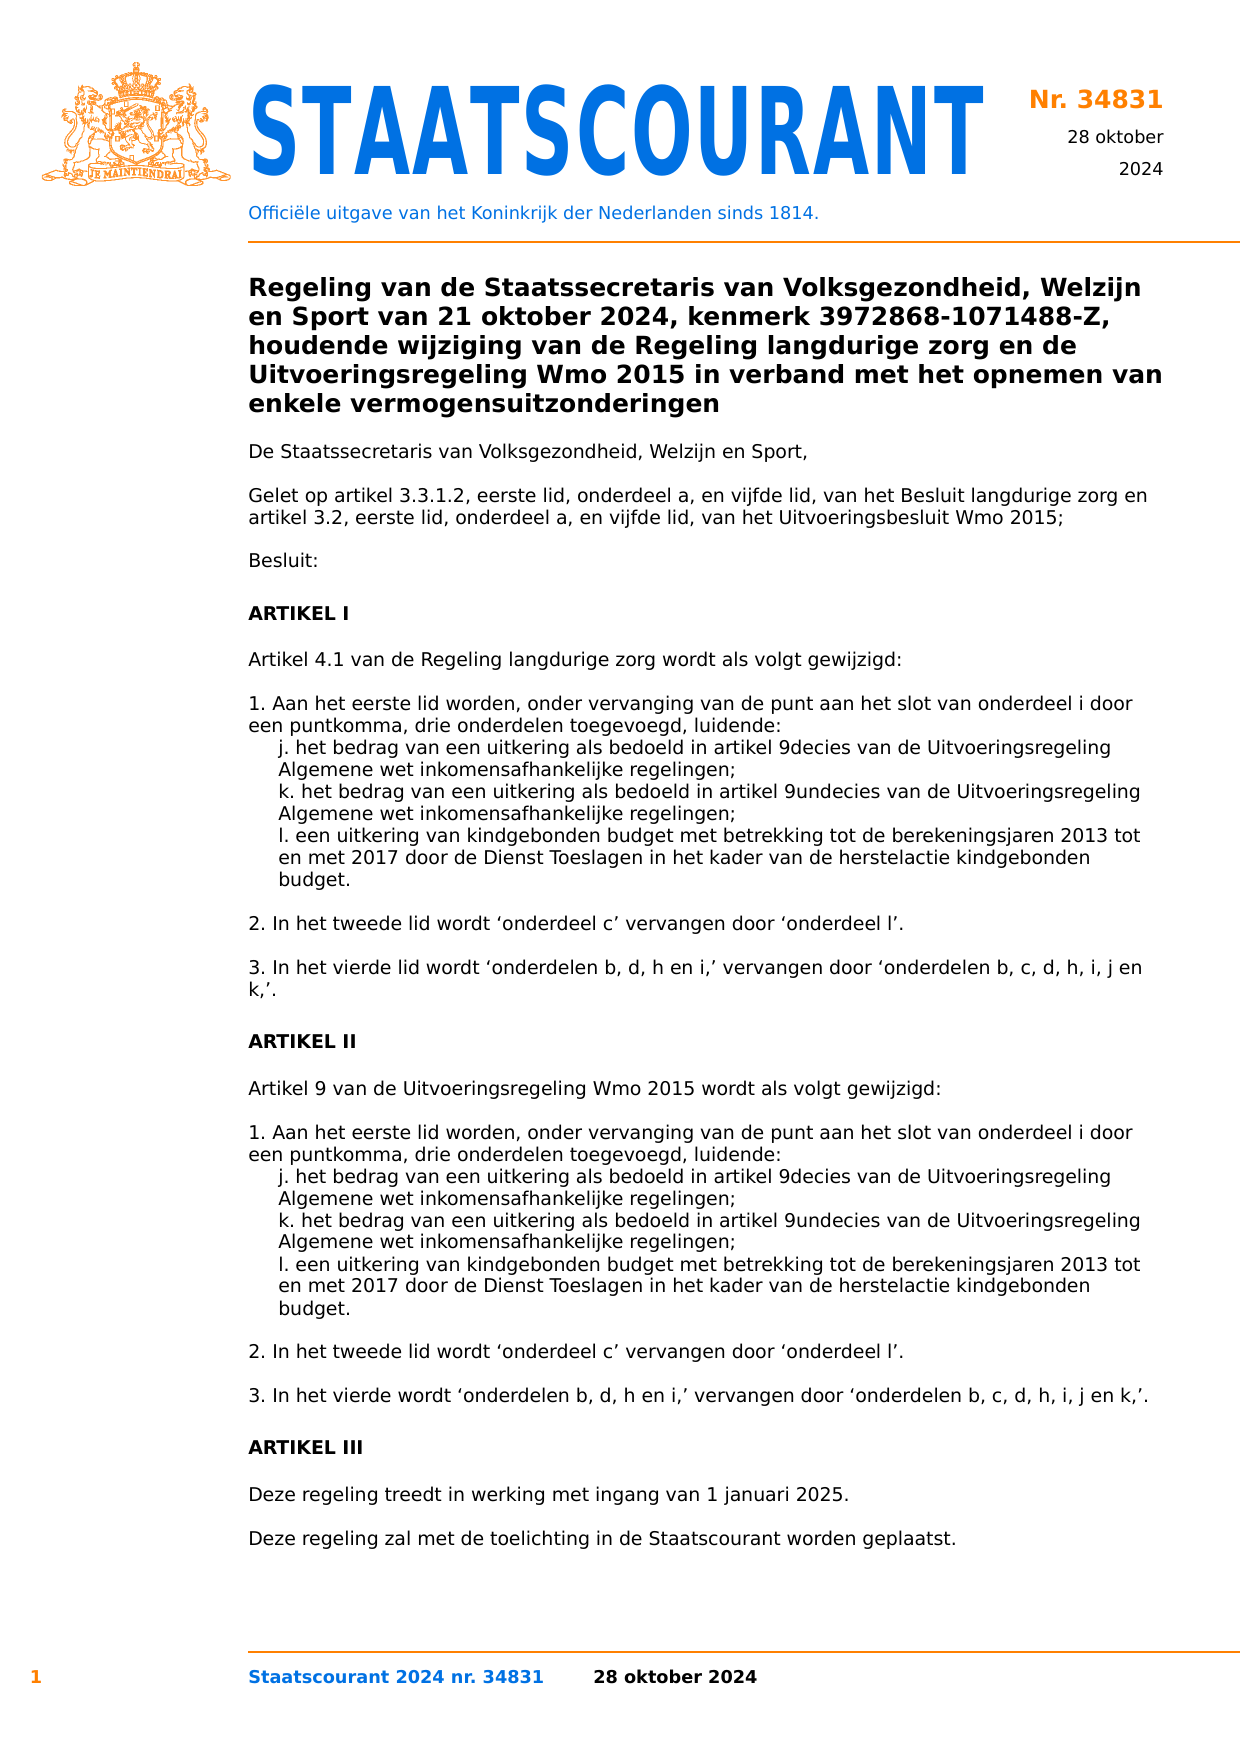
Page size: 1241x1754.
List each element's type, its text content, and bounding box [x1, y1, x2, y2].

text j. het bedrag van een uitkering als bedoeld in artikel 9decies van de Uitvoeringsregeling Algemene wet inkomensafhankelijke regelingen; [278, 737, 1163, 781]
text 2. In het tweede lid wordt ‘onderdeel c’ vervangen door ‘onderdeel l’. [248, 1341, 1163, 1363]
text Deze regeling treedt in werking met ingang van 1 januari 2025. [248, 1484, 1163, 1506]
table_cell 28 oktober [998, 121, 1240, 153]
table_cell Officiële uitgave van het Koninkrijk der Nederlanden sinds 1814. [248, 203, 1240, 241]
text Gelet op artikel 3.3.1.2, eerste lid, onderdeel a, en vijfde lid, van het Besluit langdurige zorg en artikel 3.2, eerste lid, onderdeel a, en vijfde lid, van het Uitvoeringsbesluit Wmo 2015; [248, 484, 1163, 528]
text 3. In het vierde wordt ‘onderdelen b, d, h en i,’ vervangen door ‘onderdelen b, c, d, h, i, j en k,’. [248, 1385, 1163, 1407]
text 1. Aan het eerste lid worden, onder vervanging van de punt aan het slot van onderdeel i door een puntkomma, drie onderdelen toegevoegd, luidende: [248, 1122, 1163, 1166]
text 1. Aan het eerste lid worden, onder vervanging van de punt aan het slot van onderdeel i door een puntkomma, drie onderdelen toegevoegd, luidende: [248, 693, 1163, 737]
table_header Nr. 34831 [998, 62, 1240, 121]
text Artikel 9 van de Uitvoeringsregeling Wmo 2015 wordt als volgt gewijzigd: [248, 1078, 1163, 1100]
text l. een uitkering van kindgebonden budget met betrekking tot de berekeningsjaren 2013 tot en met 2017 door de Dienst Toeslagen in het kader van de herstelactie kindgebonden budget. [278, 825, 1163, 891]
subtitle ARTIKEL II [248, 1031, 1163, 1053]
text Besluit: [248, 550, 1163, 572]
text l. een uitkering van kindgebonden budget met betrekking tot de berekeningsjaren 2013 tot en met 2017 door de Dienst Toeslagen in het kader van de herstelactie kindgebonden budget. [278, 1253, 1163, 1319]
text k. het bedrag van een uitkering als bedoeld in artikel 9undecies van de Uitvoeringsregeling Algemene wet inkomensafhankelijke regelingen; [278, 781, 1163, 825]
table_cell 2024 [998, 153, 1240, 203]
table_header STAATSCOURANT [248, 62, 998, 203]
text j. het bedrag van een uitkering als bedoeld in artikel 9decies van de Uitvoeringsregeling Algemene wet inkomensafhankelijke regelingen; [278, 1166, 1163, 1209]
text Artikel 4.1 van de Regeling langdurige zorg wordt als volgt gewijzigd: [248, 649, 1163, 671]
text k. het bedrag van een uitkering als bedoeld in artikel 9undecies van de Uitvoeringsregeling Algemene wet inkomensafhankelijke regelingen; [278, 1209, 1163, 1253]
picture [41, 62, 231, 186]
subtitle Regeling van de Staatssecretaris van Volksgezondheid, Welzijn en Sport van 21 oktober 2024, kenmerk 3972868-1071488-Z, houdende wijziging van de Regeling langdurige zorg en de Uitvoeringsregeling Wmo 2015 in verband met het opnemen van enkele vermogensuitzonderingen [248, 273, 1163, 419]
text 2. In het tweede lid wordt ‘onderdeel c’ vervangen door ‘onderdeel l’. [248, 913, 1163, 935]
subtitle ARTIKEL III [248, 1437, 1163, 1459]
table_header [25, 62, 248, 241]
text 3. In het vierde lid wordt ‘onderdelen b, d, h en i,’ vervangen door ‘onderdelen b, c, d, h, i, j en k,’. [248, 957, 1163, 1001]
subtitle ARTIKEL I [248, 602, 1163, 624]
text Deze regeling zal met de toelichting in de Staatscourant worden geplaatst. [248, 1528, 1163, 1550]
text De Staatssecretaris van Volksgezondheid, Welzijn en Sport, [248, 441, 1163, 463]
